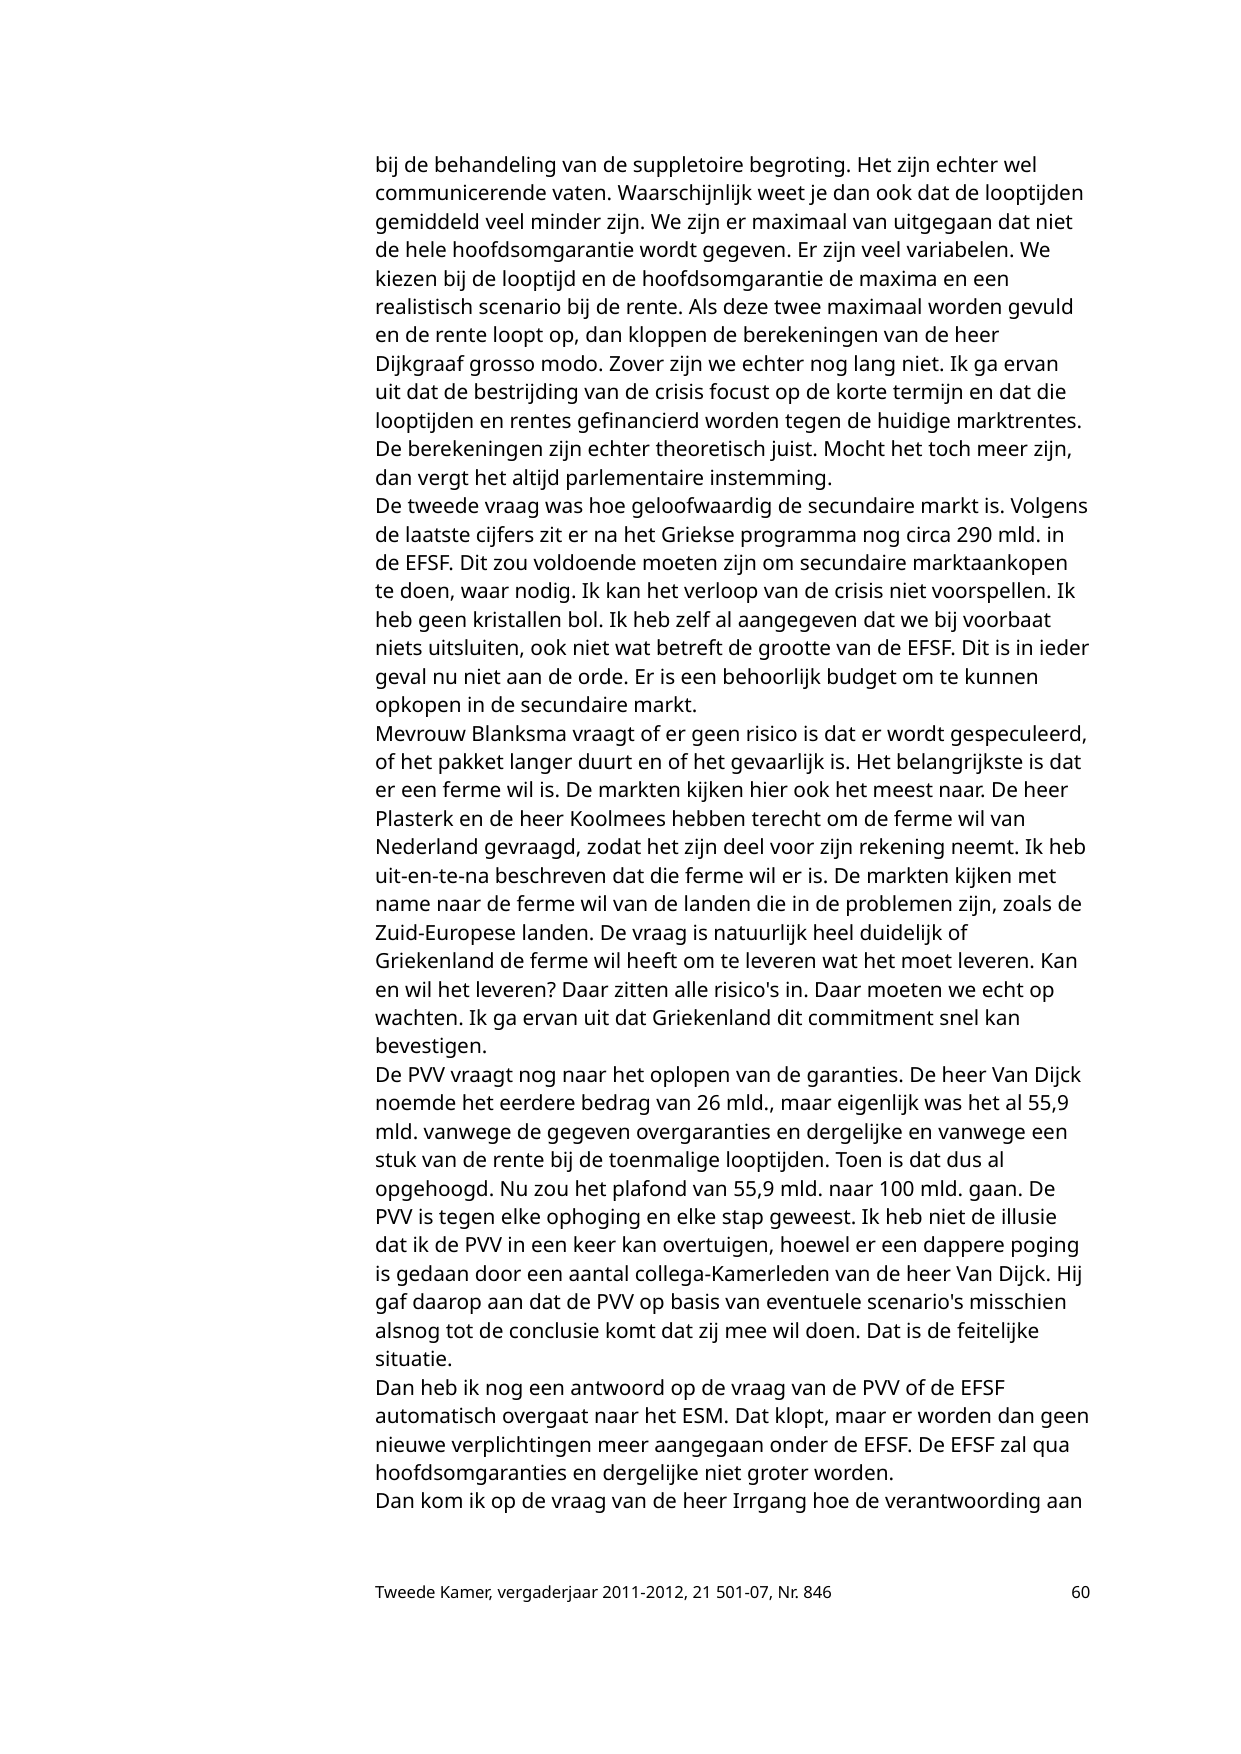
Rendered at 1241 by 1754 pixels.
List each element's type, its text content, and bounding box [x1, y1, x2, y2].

text bij de behandeling van de suppletoire begroting. Het zijn echter wel communicerende vaten. Waarschijnlijk weet je dan ook dat de looptijden gemiddeld veel minder zijn. We zijn er maximaal van uitgegaan dat niet de hele hoofdsomgarantie wordt gegeven. Er zijn veel variabelen. We kiezen bij de looptijd en de hoofdsomgarantie de maxima en een realistisch scenario bij de rente. Als deze twee maximaal worden gevuld en de rente loopt op, dan kloppen de berekeningen van de heer Dijkgraaf grosso modo. Zover zijn we echter nog lang niet. Ik ga ervan uit dat de bestrijding van de crisis focust op de korte termijn en dat die looptijden en rentes gefinancierd worden tegen de huidige marktrentes. De berekeningen zijn echter theoretisch juist. Mocht het toch meer zijn, dan vergt het altijd parlementaire instemming. [375, 150, 1090, 491]
text De PVV vraagt nog naar het oplopen van de garanties. De heer Van Dijck noemde het eerdere bedrag van 26 mld., maar eigenlijk was het al 55,9 mld. vanwege de gegeven overgaranties en dergelijke en vanwege een stuk van de rente bij de toenmalige looptijden. Toen is dat dus al opgehoogd. Nu zou het plafond van 55,9 mld. naar 100 mld. gaan. De PVV is tegen elke ophoging en elke stap geweest. Ik heb niet de illusie dat ik de PVV in een keer kan overtuigen, hoewel er een dappere poging is gedaan door een aantal collega-Kamerleden van de heer Van Dijck. Hij gaf daarop aan dat de PVV op basis van eventuele scenario's misschien alsnog tot de conclusie komt dat zij mee wil doen. Dat is de feitelijke situatie. [375, 1060, 1090, 1373]
text Dan heb ik nog een antwoord op de vraag van de PVV of de EFSF automatisch overgaat naar het ESM. Dat klopt, maar er worden dan geen nieuwe verplichtingen meer aangegaan onder de EFSF. De EFSF zal qua hoofdsomgaranties en dergelijke niet groter worden. [375, 1373, 1090, 1487]
text Dan kom ik op de vraag van de heer Irrgang hoe de verantwoording aan [375, 1487, 1090, 1515]
text De tweede vraag was hoe geloofwaardig de secundaire markt is. Volgens de laatste cijfers zit er na het Griekse programma nog circa 290 mld. in de EFSF. Dit zou voldoende moeten zijn om secundaire marktaankopen te doen, waar nodig. Ik kan het verloop van de crisis niet voorspellen. Ik heb geen kristallen bol. Ik heb zelf al aangegeven dat we bij voorbaat niets uitsluiten, ook niet wat betreft de grootte van de EFSF. Dit is in ieder geval nu niet aan de orde. Er is een behoorlijk budget om te kunnen opkopen in de secundaire markt. [375, 491, 1090, 719]
text Mevrouw Blanksma vraagt of er geen risico is dat er wordt gespeculeerd, of het pakket langer duurt en of het gevaarlijk is. Het belangrijkste is dat er een ferme wil is. De markten kijken hier ook het meest naar. De heer Plasterk en de heer Koolmees hebben terecht om de ferme wil van Nederland gevraagd, zodat het zijn deel voor zijn rekening neemt. Ik heb uit-en-te-na beschreven dat die ferme wil er is. De markten kijken met name naar de ferme wil van de landen die in de problemen zijn, zoals de Zuid-Europese landen. De vraag is natuurlijk heel duidelijk of Griekenland de ferme wil heeft om te leveren wat het moet leveren. Kan en wil het leveren? Daar zitten alle risico's in. Daar moeten we echt op wachten. Ik ga ervan uit dat Griekenland dit commitment snel kan bevestigen. [375, 719, 1090, 1060]
